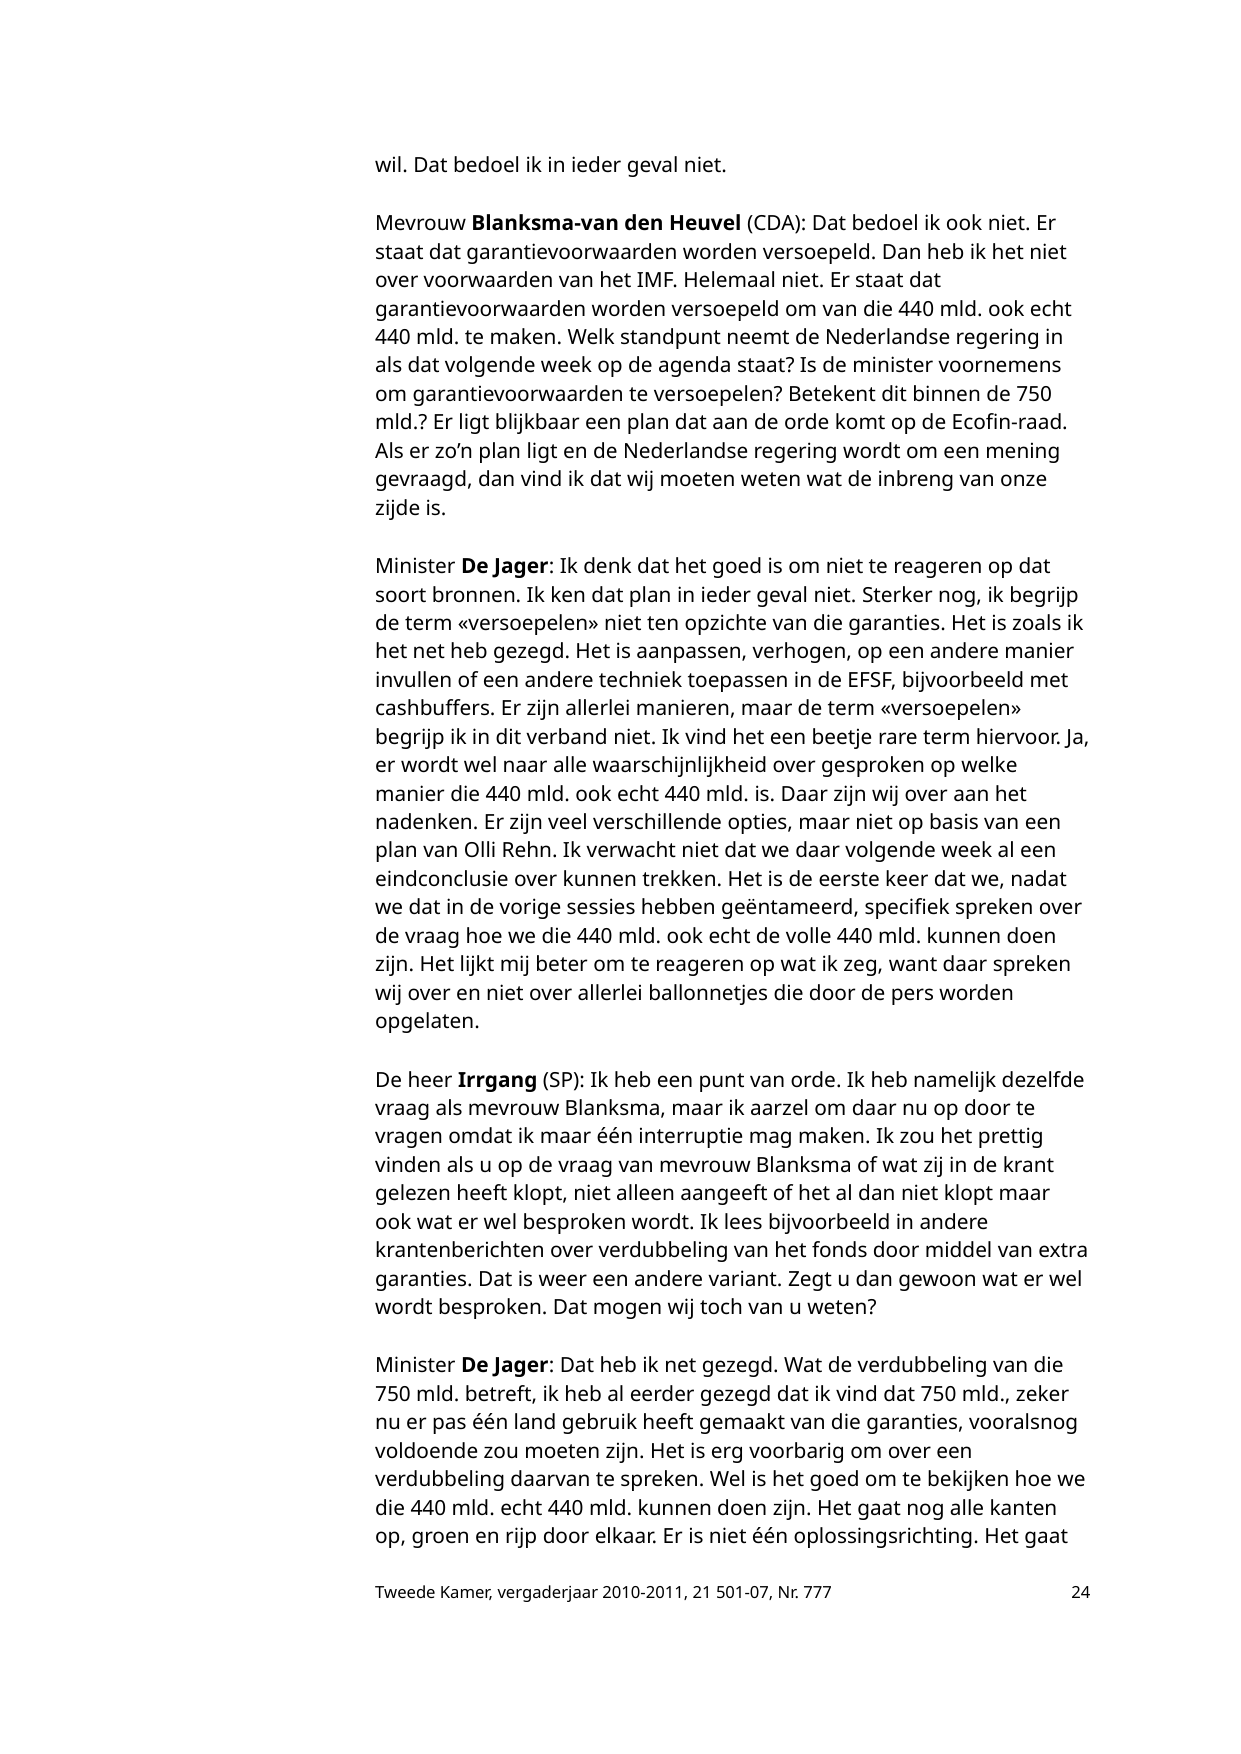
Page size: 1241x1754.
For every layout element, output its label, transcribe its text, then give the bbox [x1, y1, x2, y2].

text De heer Irrgang (SP): Ik heb een punt van orde. Ik heb namelijk dezelfde vraag als mevrouw Blanksma, maar ik aarzel om daar nu op door te vragen omdat ik maar één interruptie mag maken. Ik zou het prettig vinden als u op de vraag van mevrouw Blanksma of wat zij in de krant gelezen heeft klopt, niet alleen aangeeft of het al dan niet klopt maar ook wat er wel besproken wordt. Ik lees bijvoorbeeld in andere krantenberichten over verdubbeling van het fonds door middel van extra garanties. Dat is weer een andere variant. Zegt u dan gewoon wat er wel wordt besproken. Dat mogen wij toch van u weten? [375, 1065, 1090, 1321]
text Minister De Jager: Ik denk dat het goed is om niet te reageren op dat soort bronnen. Ik ken dat plan in ieder geval niet. Sterker nog, ik begrijp de term «versoepelen» niet ten opzichte van die garanties. Het is zoals ik het net heb gezegd. Het is aanpassen, verhogen, op een andere manier invullen of een andere techniek toepassen in de EFSF, bijvoorbeeld met cashbuffers. Er zijn allerlei manieren, maar de term «versoepelen» begrijp ik in dit verband niet. Ik vind het een beetje rare term hiervoor. Ja, er wordt wel naar alle waarschijnlijkheid over gesproken op welke manier die 440 mld. ook echt 440 mld. is. Daar zijn wij over aan het nadenken. Er zijn veel verschillende opties, maar niet op basis van een plan van Olli Rehn. Ik verwacht niet dat we daar volgende week al een eindconclusie over kunnen trekken. Het is de eerste keer dat we, nadat we dat in de vorige sessies hebben geëntameerd, specifiek spreken over de vraag hoe we die 440 mld. ook echt de volle 440 mld. kunnen doen zijn. Het lijkt mij beter om te reageren op wat ik zeg, want daar spreken wij over en niet over allerlei ballonnetjes die door de pers worden opgelaten. [375, 551, 1090, 1035]
text Mevrouw Blanksma-van den Heuvel (CDA): Dat bedoel ik ook niet. Er staat dat garantievoorwaarden worden versoepeld. Dan heb ik het niet over voorwaarden van het IMF. Helemaal niet. Er staat dat garantievoorwaarden worden versoepeld om van die 440 mld. ook echt 440 mld. te maken. Welk standpunt neemt de Nederlandse regering in als dat volgende week op de agenda staat? Is de minister voornemens om garantievoorwaarden te versoepelen? Betekent dit binnen de 750 mld.? Er ligt blijkbaar een plan dat aan de orde komt op de Ecofin-raad. Als er zo’n plan ligt en de Nederlandse regering wordt om een mening gevraagd, dan vind ik dat wij moeten weten wat de inbreng van onze zijde is. [375, 208, 1090, 521]
text wil. Dat bedoel ik in ieder geval niet. [375, 150, 1090, 178]
text Minister De Jager: Dat heb ik net gezegd. Wat de verdubbeling van die 750 mld. betreft, ik heb al eerder gezegd dat ik vind dat 750 mld., zeker nu er pas één land gebruik heeft gemaakt van die garanties, vooralsnog voldoende zou moeten zijn. Het is erg voorbarig om over een verdubbeling daarvan te spreken. Wel is het goed om te bekijken hoe we die 440 mld. echt 440 mld. kunnen doen zijn. Het gaat nog alle kanten op, groen en rijp door elkaar. Er is niet één oplossingsrichting. Het gaat [375, 1351, 1090, 1550]
